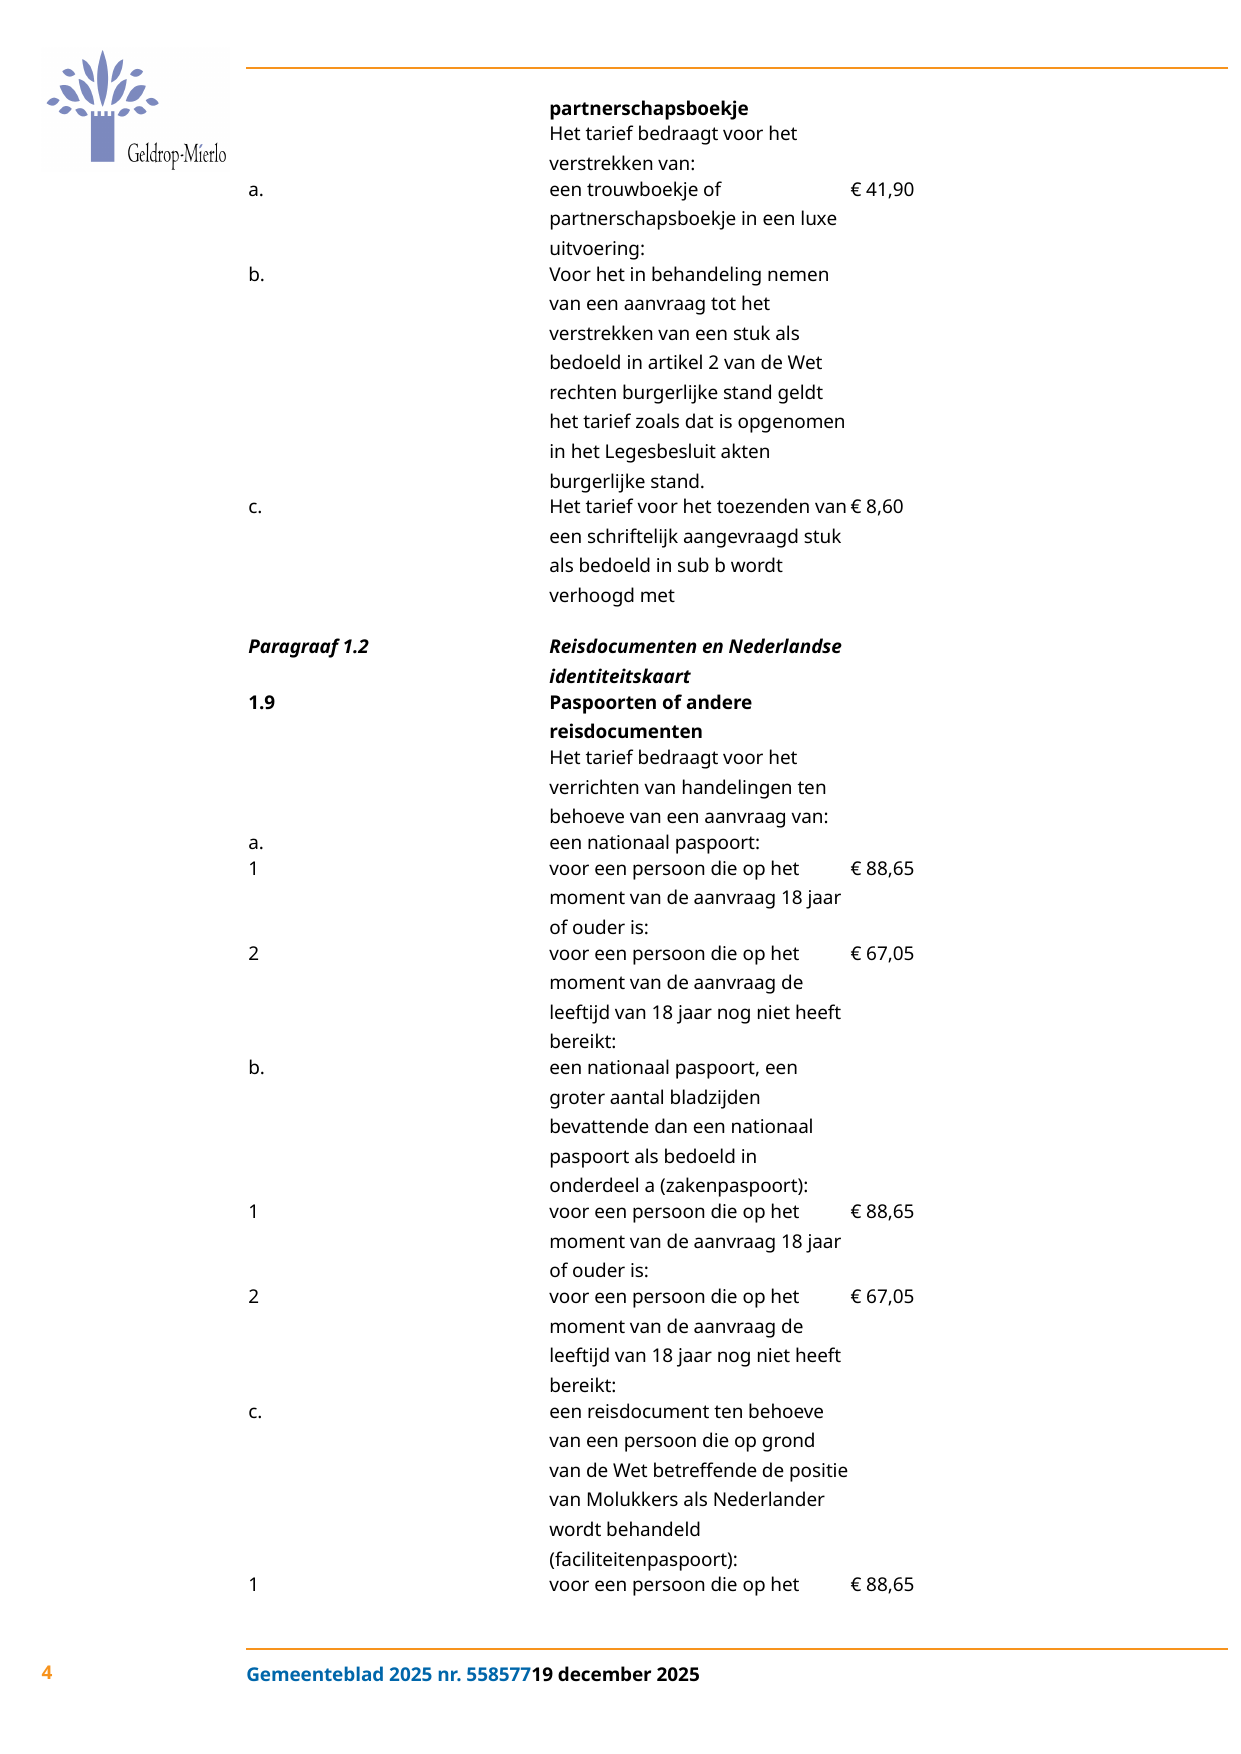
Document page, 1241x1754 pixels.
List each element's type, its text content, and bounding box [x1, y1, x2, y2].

table_cell b. [248, 1054, 549, 1198]
table_cell [248, 95, 549, 121]
table_cell € 8,60 [850, 494, 1152, 608]
table_cell [248, 608, 549, 634]
table_cell een trouwboekje of partnerschapsboekje in een luxe uitvoering: [549, 176, 850, 261]
table_cell Het tarief bedraagt voor het verstrekken van: [549, 121, 850, 176]
table_cell [248, 121, 549, 176]
table_cell c. [248, 494, 549, 608]
table_cell [549, 608, 850, 634]
table_cell € 88,65 [850, 1199, 1152, 1283]
table_cell [850, 689, 1152, 744]
table_cell 2 [248, 940, 549, 1054]
table_cell € 88,65 [850, 1571, 1152, 1597]
table_cell 1 [248, 1571, 549, 1597]
table_cell partnerschapsboekje [549, 95, 850, 121]
table_cell [850, 95, 1152, 121]
picture [41, 47, 231, 172]
table_cell € 67,05 [850, 940, 1152, 1054]
table_cell voor een persoon die op het [549, 1571, 850, 1597]
table_cell [850, 1054, 1152, 1198]
table_cell 1 [248, 1199, 549, 1283]
table_cell € 88,65 [850, 855, 1152, 940]
table_cell [850, 829, 1152, 855]
table_cell Paragraaf 1.2 [248, 634, 549, 689]
table_cell 1.9 [248, 689, 549, 744]
table_cell voor een persoon die op het moment van de aanvraag 18 jaar of ouder is: [549, 855, 850, 940]
table_cell [850, 261, 1152, 493]
table_cell [850, 744, 1152, 829]
table_cell Het tarief voor het toezenden van een schriftelijk aangevraagd stuk als bedoeld in sub b wordt verhoogd met [549, 494, 850, 608]
table_cell a. [248, 176, 549, 261]
table_cell voor een persoon die op het moment van de aanvraag de leeftijd van 18 jaar nog niet heeft bereikt: [549, 940, 850, 1054]
table_cell Paspoorten of andere reisdocumenten [549, 689, 850, 744]
table_cell een nationaal paspoort, een groter aantal bladzijden bevattende dan een nationaal paspoort als bedoeld in onderdeel a (zakenpaspoort): [549, 1054, 850, 1198]
table_cell 2 [248, 1283, 549, 1398]
table_cell Reisdocumenten en Nederlandse identiteitskaart [549, 634, 850, 689]
table_cell voor een persoon die op het moment van de aanvraag 18 jaar of ouder is: [549, 1199, 850, 1283]
table_cell [850, 121, 1152, 176]
table_cell [248, 744, 549, 829]
table_cell a. [248, 829, 549, 855]
table_cell [850, 634, 1152, 689]
table_cell 1 [248, 855, 549, 940]
table_cell een reisdocument ten behoeve van een persoon die op grond van de Wet betreffende de positie van Molukkers als Nederlander wordt behandeld (faciliteitenpaspoort): [549, 1398, 850, 1571]
table_cell € 41,90 [850, 176, 1152, 261]
table_cell [850, 1398, 1152, 1571]
table_cell [850, 608, 1152, 634]
table_cell een nationaal paspoort: [549, 829, 850, 855]
table_cell € 67,05 [850, 1283, 1152, 1398]
table_cell voor een persoon die op het moment van de aanvraag de leeftijd van 18 jaar nog niet heeft bereikt: [549, 1283, 850, 1398]
table_cell b. [248, 261, 549, 493]
table_cell Voor het in behandeling nemen van een aanvraag tot het verstrekken van een stuk als bedoeld in artikel 2 van de Wet rechten burgerlijke stand geldt het tarief zoals dat is opgenomen in het Legesbesluit akten burgerlijke stand. [549, 261, 850, 493]
table_cell Het tarief bedraagt voor het verrichten van handelingen ten behoeve van een aanvraag van: [549, 744, 850, 829]
table_cell c. [248, 1398, 549, 1571]
